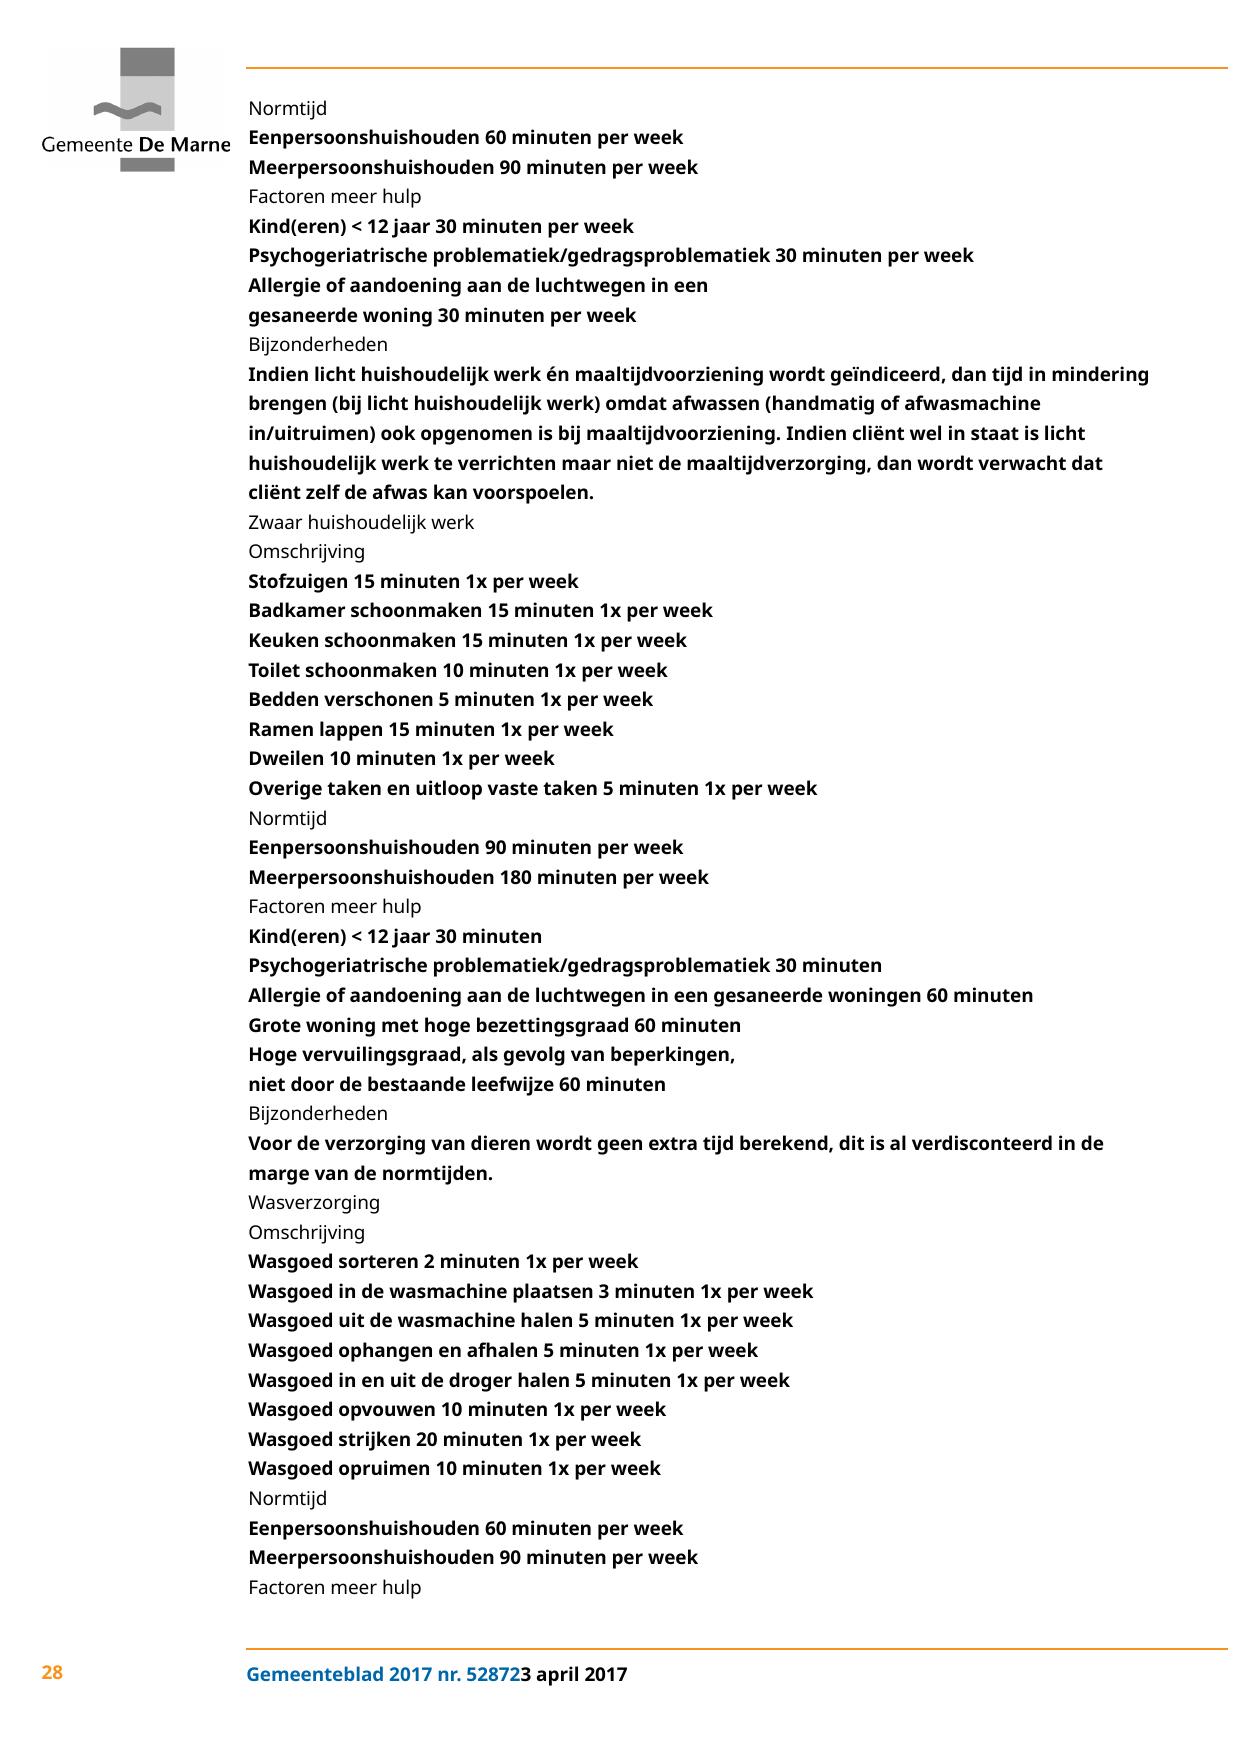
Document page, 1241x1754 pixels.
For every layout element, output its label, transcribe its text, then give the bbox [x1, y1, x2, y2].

text Omschrijving [248, 1219, 1152, 1245]
text Bedden verschonen 5 minuten 1x per week [248, 686, 1152, 712]
text Toilet schoonmaken 10 minuten 1x per week [248, 657, 1152, 683]
text Factoren meer hulp [248, 183, 1152, 209]
text Bijzonderheden [248, 1101, 1152, 1126]
text Dweilen 10 minuten 1x per week [248, 746, 1152, 771]
text Psychogeriatrische problematiek/gedragsproblematiek 30 minuten [248, 953, 1152, 978]
text Omschrijving [248, 538, 1152, 564]
text Keuken schoonmaken 15 minuten 1x per week [248, 627, 1152, 653]
text Wasgoed opvouwen 10 minuten 1x per week [248, 1396, 1152, 1422]
text Wasgoed uit de wasmachine halen 5 minuten 1x per week [248, 1308, 1152, 1333]
text Wasgoed in en uit de droger halen 5 minuten 1x per week [248, 1367, 1152, 1393]
text Badkamer schoonmaken 15 minuten 1x per week [248, 598, 1152, 623]
picture [41, 47, 231, 172]
text gesaneerde woning 30 minuten per week [248, 302, 1152, 328]
text Factoren meer hulp [248, 893, 1152, 919]
text Indien licht huishoudelijk werk én maaltijdvoorziening wordt geïndiceerd, dan tijd in mindering brengen (bij licht huishoudelijk werk) omdat afwassen (handmatig of afwasmachine in/uitruimen) ook opgenomen is bij maaltijdvoorziening. Indien cliënt wel in staat is licht huishoudelijk werk te verrichten maar niet de maaltijdverzorging, dan wordt verwacht dat cliënt zelf de afwas kan voorspoelen. [248, 361, 1152, 505]
text Normtijd [248, 805, 1152, 831]
text Eenpersoonshuishouden 90 minuten per week [248, 834, 1152, 860]
text Wasgoed sorteren 2 minuten 1x per week [248, 1248, 1152, 1274]
text Kind(eren) < 12 jaar 30 minuten per week [248, 213, 1152, 239]
text Zwaar huishoudelijk werk [248, 509, 1152, 535]
text Kind(eren) < 12 jaar 30 minuten [248, 923, 1152, 949]
text Bijzonderheden [248, 331, 1152, 357]
text Meerpersoonshuishouden 180 minuten per week [248, 864, 1152, 890]
text Eenpersoonshuishouden 60 minuten per week [248, 1515, 1152, 1541]
text Wasgoed opruimen 10 minuten 1x per week [248, 1456, 1152, 1481]
text Wasgoed ophangen en afhalen 5 minuten 1x per week [248, 1337, 1152, 1363]
text Normtijd [248, 95, 1152, 121]
text Psychogeriatrische problematiek/gedragsproblematiek 30 minuten per week [248, 243, 1152, 268]
text Wasgoed strijken 20 minuten 1x per week [248, 1426, 1152, 1452]
text Meerpersoonshuishouden 90 minuten per week [248, 154, 1152, 180]
text Meerpersoonshuishouden 90 minuten per week [248, 1544, 1152, 1570]
text Eenpersoonshuishouden 60 minuten per week [248, 124, 1152, 150]
text niet door de bestaande leefwijze 60 minuten [248, 1071, 1152, 1097]
text Wasverzorging [248, 1189, 1152, 1215]
text Wasgoed in de wasmachine plaatsen 3 minuten 1x per week [248, 1278, 1152, 1304]
text Normtijd [248, 1485, 1152, 1511]
text Stofzuigen 15 minuten 1x per week [248, 568, 1152, 594]
text Factoren meer hulp [248, 1574, 1152, 1600]
text Hoge vervuilingsgraad, als gevolg van beperkingen, [248, 1041, 1152, 1067]
text Allergie of aandoening aan de luchtwegen in een gesaneerde woningen 60 minuten [248, 982, 1152, 1008]
text Ramen lappen 15 minuten 1x per week [248, 716, 1152, 742]
text Voor de verzorging van dieren wordt geen extra tijd berekend, dit is al verdisconteerd in de marge van de normtijden. [248, 1130, 1152, 1186]
text Grote woning met hoge bezettingsgraad 60 minuten [248, 1012, 1152, 1038]
text Allergie of aandoening aan de luchtwegen in een [248, 272, 1152, 298]
text Overige taken en uitloop vaste taken 5 minuten 1x per week [248, 775, 1152, 801]
